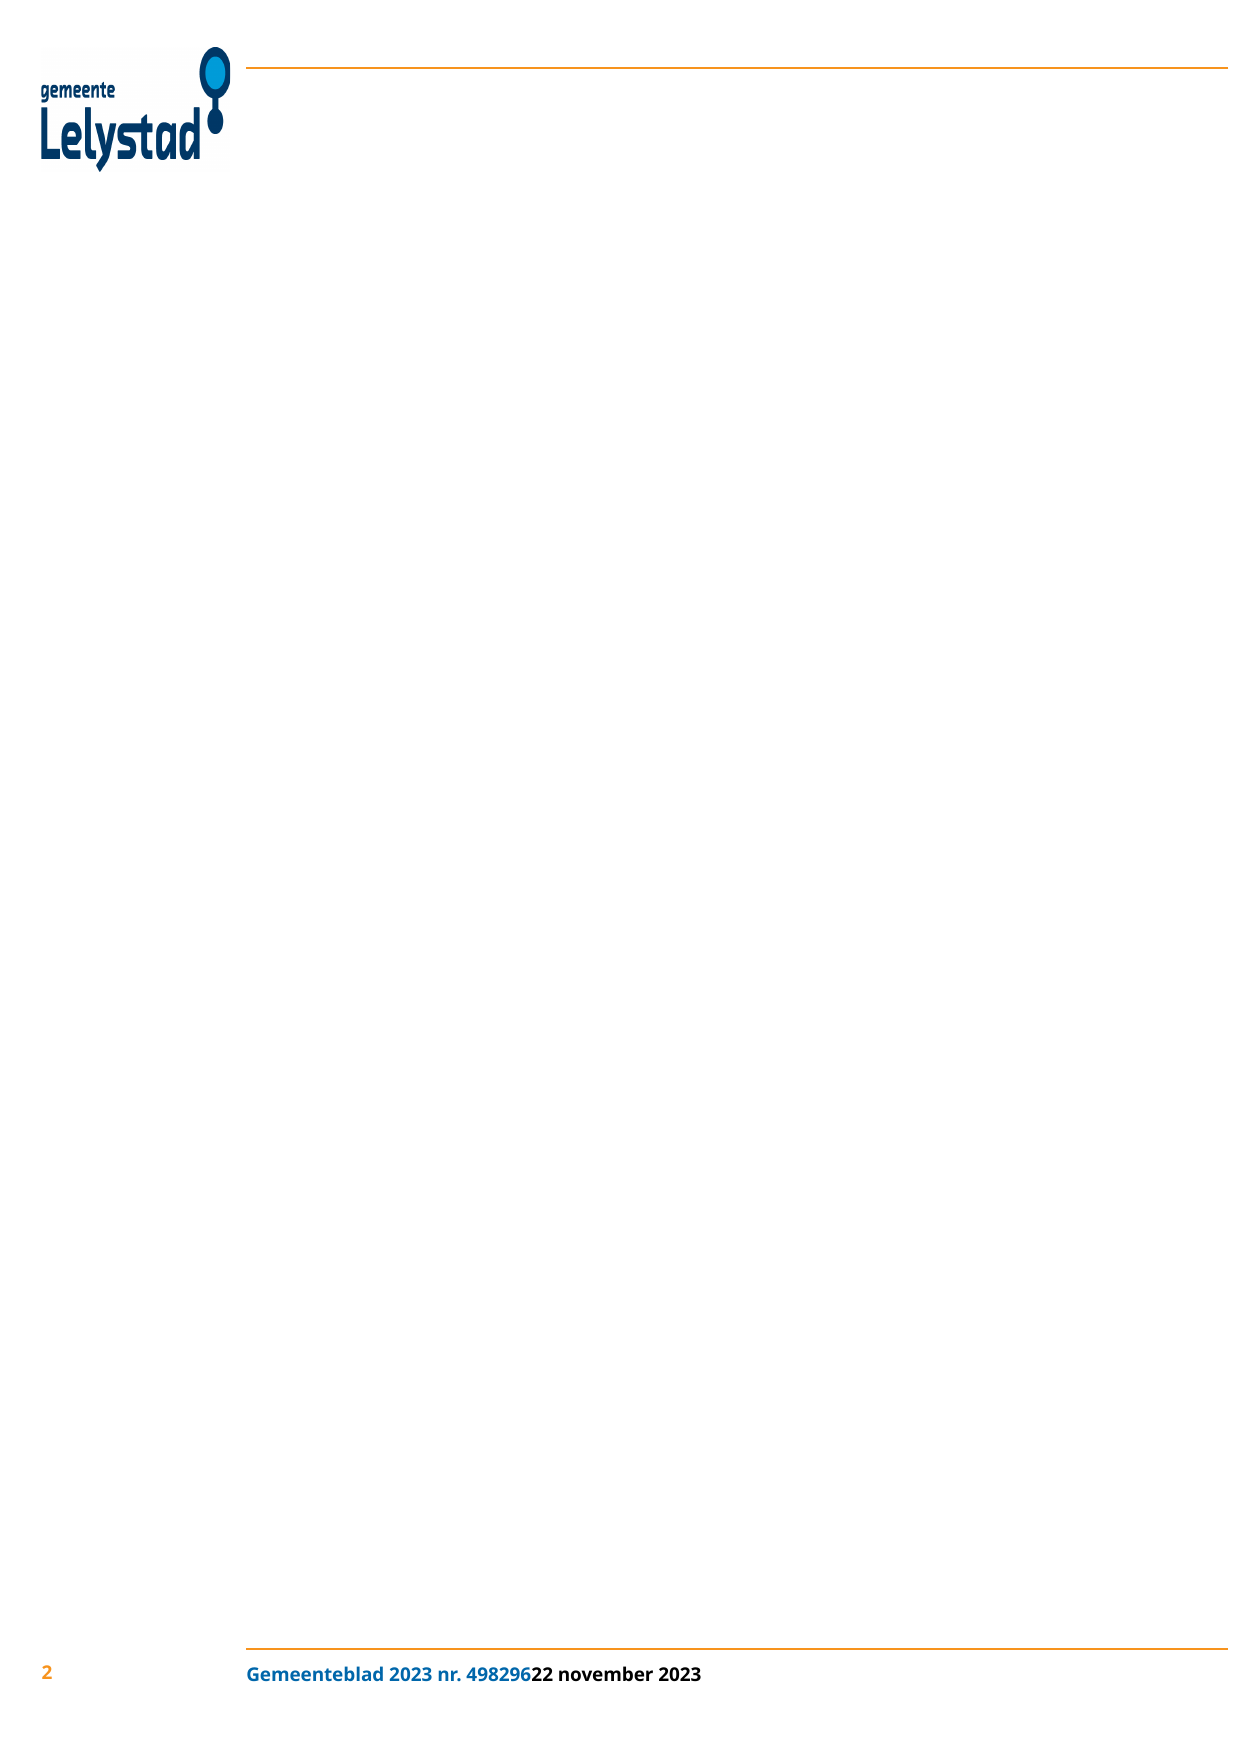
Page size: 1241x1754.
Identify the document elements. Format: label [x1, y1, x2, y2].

picture [41, 47, 231, 172]
